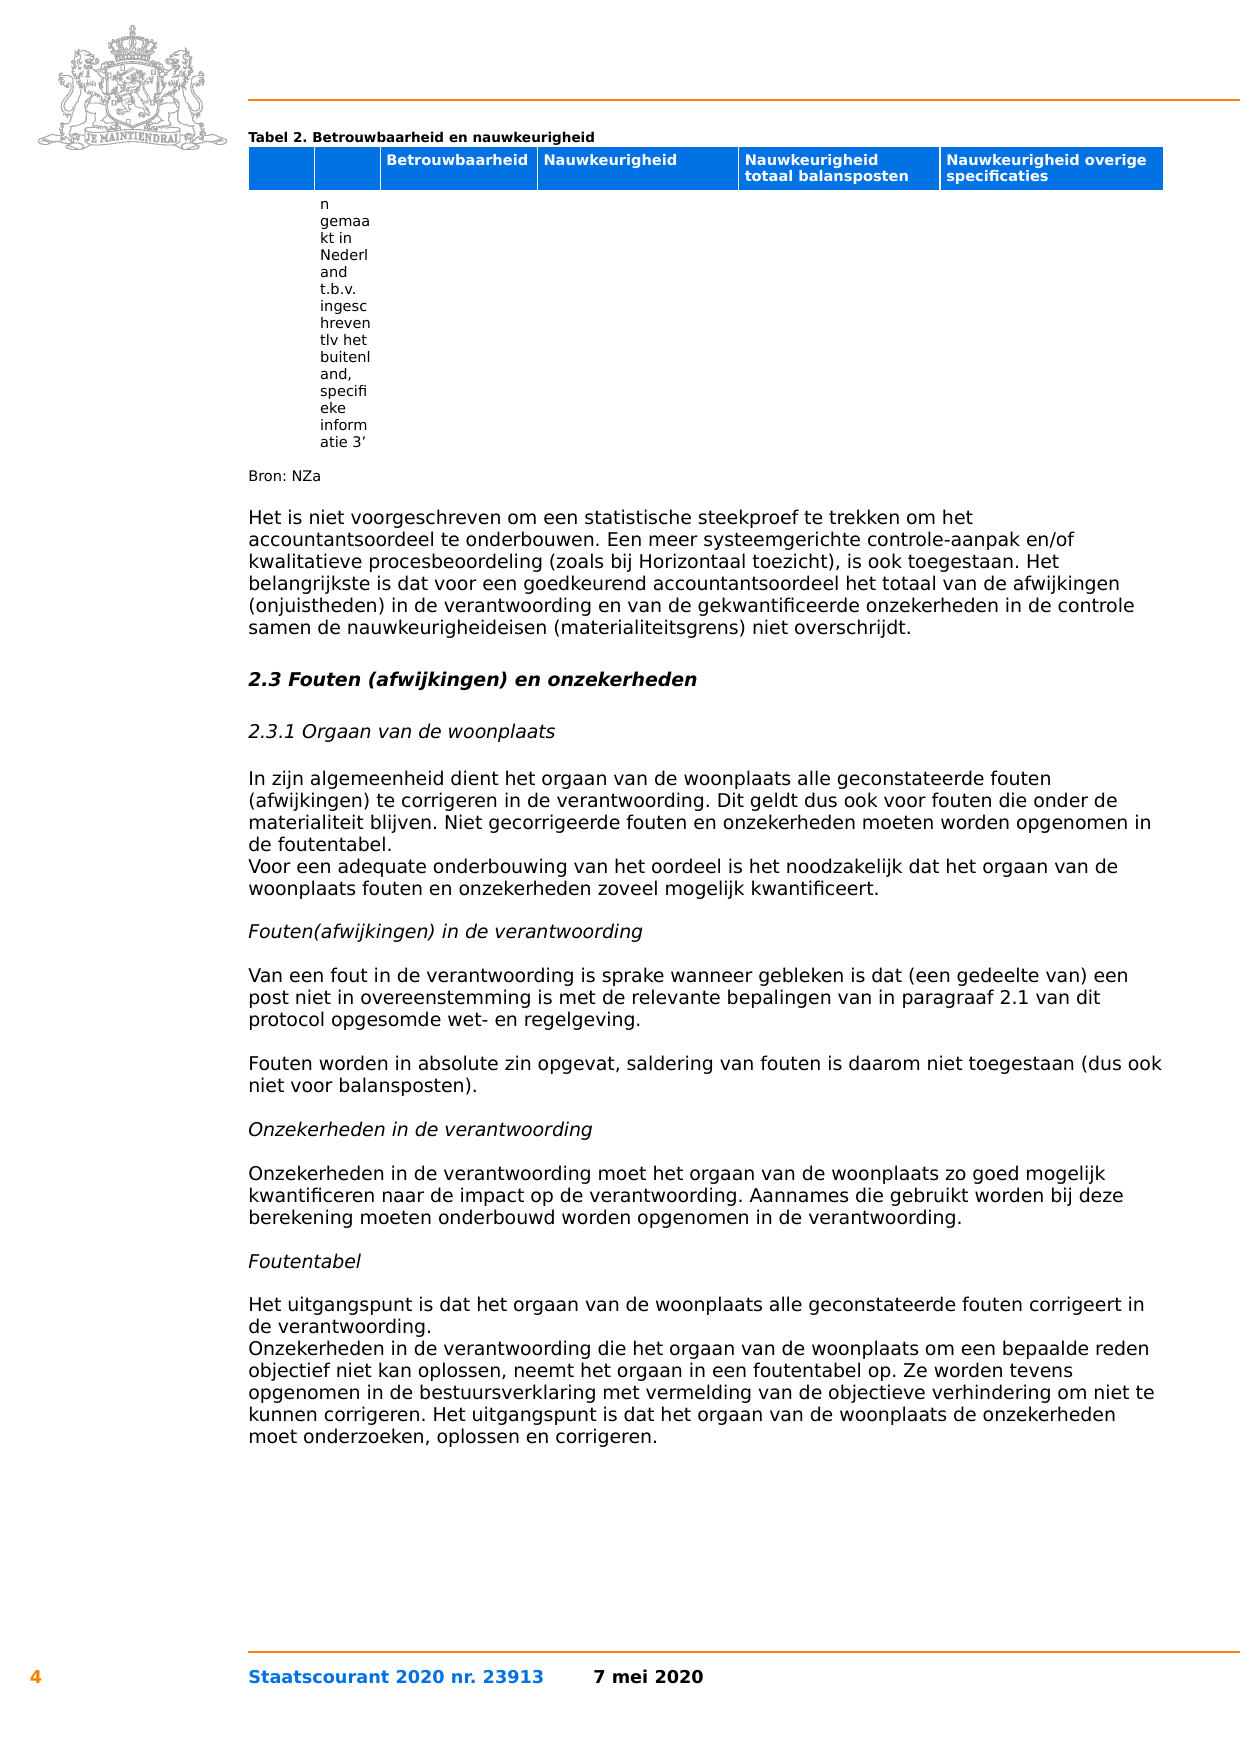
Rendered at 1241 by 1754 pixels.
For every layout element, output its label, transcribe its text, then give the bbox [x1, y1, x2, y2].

table_cell [941, 191, 1163, 455]
text Fouten worden in absolute zin opgevat, saldering van fouten is daarom niet toegestaan (dus ook niet voor balansposten). [248, 1053, 1163, 1097]
subtitle 2.3 Fouten (afwijkingen) en onzekerheden [248, 669, 1163, 691]
table_cell Nauwkeurigheid totaal balansposten [739, 147, 939, 190]
table_cell [538, 191, 738, 455]
text Het is niet voorgeschreven om een statistische steekproef te trekken om het accountantsoordeel te onderbouwen. Een meer systeemgerichte controle-aanpak en/of kwalitatieve procesbeoordeling (zoals bij Horizontaal toezicht), is ook toegestaan. Het belangrijkste is dat voor een goedkeurend accountantsoordeel het totaal van de afwijkingen (onjuistheden) in de verantwoording en van de gekwantificeerde onzekerheden in de controle samen de nauwkeurigheideisen (materialiteitsgrens) niet overschrijdt. [248, 507, 1163, 639]
text In zijn algemeenheid dient het orgaan van de woonplaats alle geconstateerde fouten (afwijkingen) te corrigeren in de verantwoording. Dit geldt dus ook voor fouten die onder de materialiteit blijven. Niet gecorrigeerde fouten en onzekerheden moeten worden opgenomen in de foutentabel. [248, 768, 1163, 856]
table_cell n gemaakt in Nederland t.b.v. ingeschreven tlv het buitenland, specifieke informatie 3’ [315, 191, 380, 455]
text Onzekerheden in de verantwoording moet het orgaan van de woonplaats zo goed mogelijk kwantificeren naar de impact op de verantwoording. Aannames die gebruikt worden bij deze berekening moeten onderbouwd worden opgenomen in de verantwoording. [248, 1163, 1163, 1229]
subtitle Fouten(afwijkingen) in de verantwoording [248, 921, 1163, 943]
table_cell [739, 191, 939, 455]
picture [38, 25, 227, 150]
table_cell [315, 147, 380, 190]
table_cell Nauwkeurigheid [538, 147, 738, 190]
table_header Tabel 2. Betrouwbaarheid en nauwkeurigheid [248, 130, 1163, 146]
table_cell [381, 191, 537, 455]
text Onzekerheden in de verantwoording die het orgaan van de woonplaats om een bepaalde reden objectief niet kan oplossen, neemt het orgaan in een foutentabel op. Ze worden tevens opgenomen in de bestuursverklaring met vermelding van de objectieve verhindering om niet te kunnen corrigeren. Het uitgangspunt is dat het orgaan van de woonplaats de onzekerheden moet onderzoeken, oplossen en corrigeren. [248, 1338, 1163, 1448]
table_cell Bron: NZa [248, 456, 1163, 485]
table_cell [249, 191, 314, 455]
table_cell [249, 147, 314, 190]
subtitle Onzekerheden in de verantwoording [248, 1119, 1163, 1141]
subtitle 2.3.1 Orgaan van de woonplaats [248, 721, 1163, 743]
text Het uitgangspunt is dat het orgaan van de woonplaats alle geconstateerde fouten corrigeert in de verantwoording. [248, 1294, 1163, 1338]
text Van een fout in de verantwoording is sprake wanneer gebleken is dat (een gedeelte van) een post niet in overeenstemming is met de relevante bepalingen van in paragraaf 2.1 van dit protocol opgesomde wet- en regelgeving. [248, 965, 1163, 1031]
subtitle Foutentabel [248, 1251, 1163, 1272]
table_cell Betrouwbaarheid [381, 147, 537, 190]
table_cell Nauwkeurigheid overige specificaties [941, 147, 1163, 190]
text Voor een adequate onderbouwing van het oordeel is het noodzakelijk dat het orgaan van de woonplaats fouten en onzekerheden zoveel mogelijk kwantificeert. [248, 856, 1163, 899]
